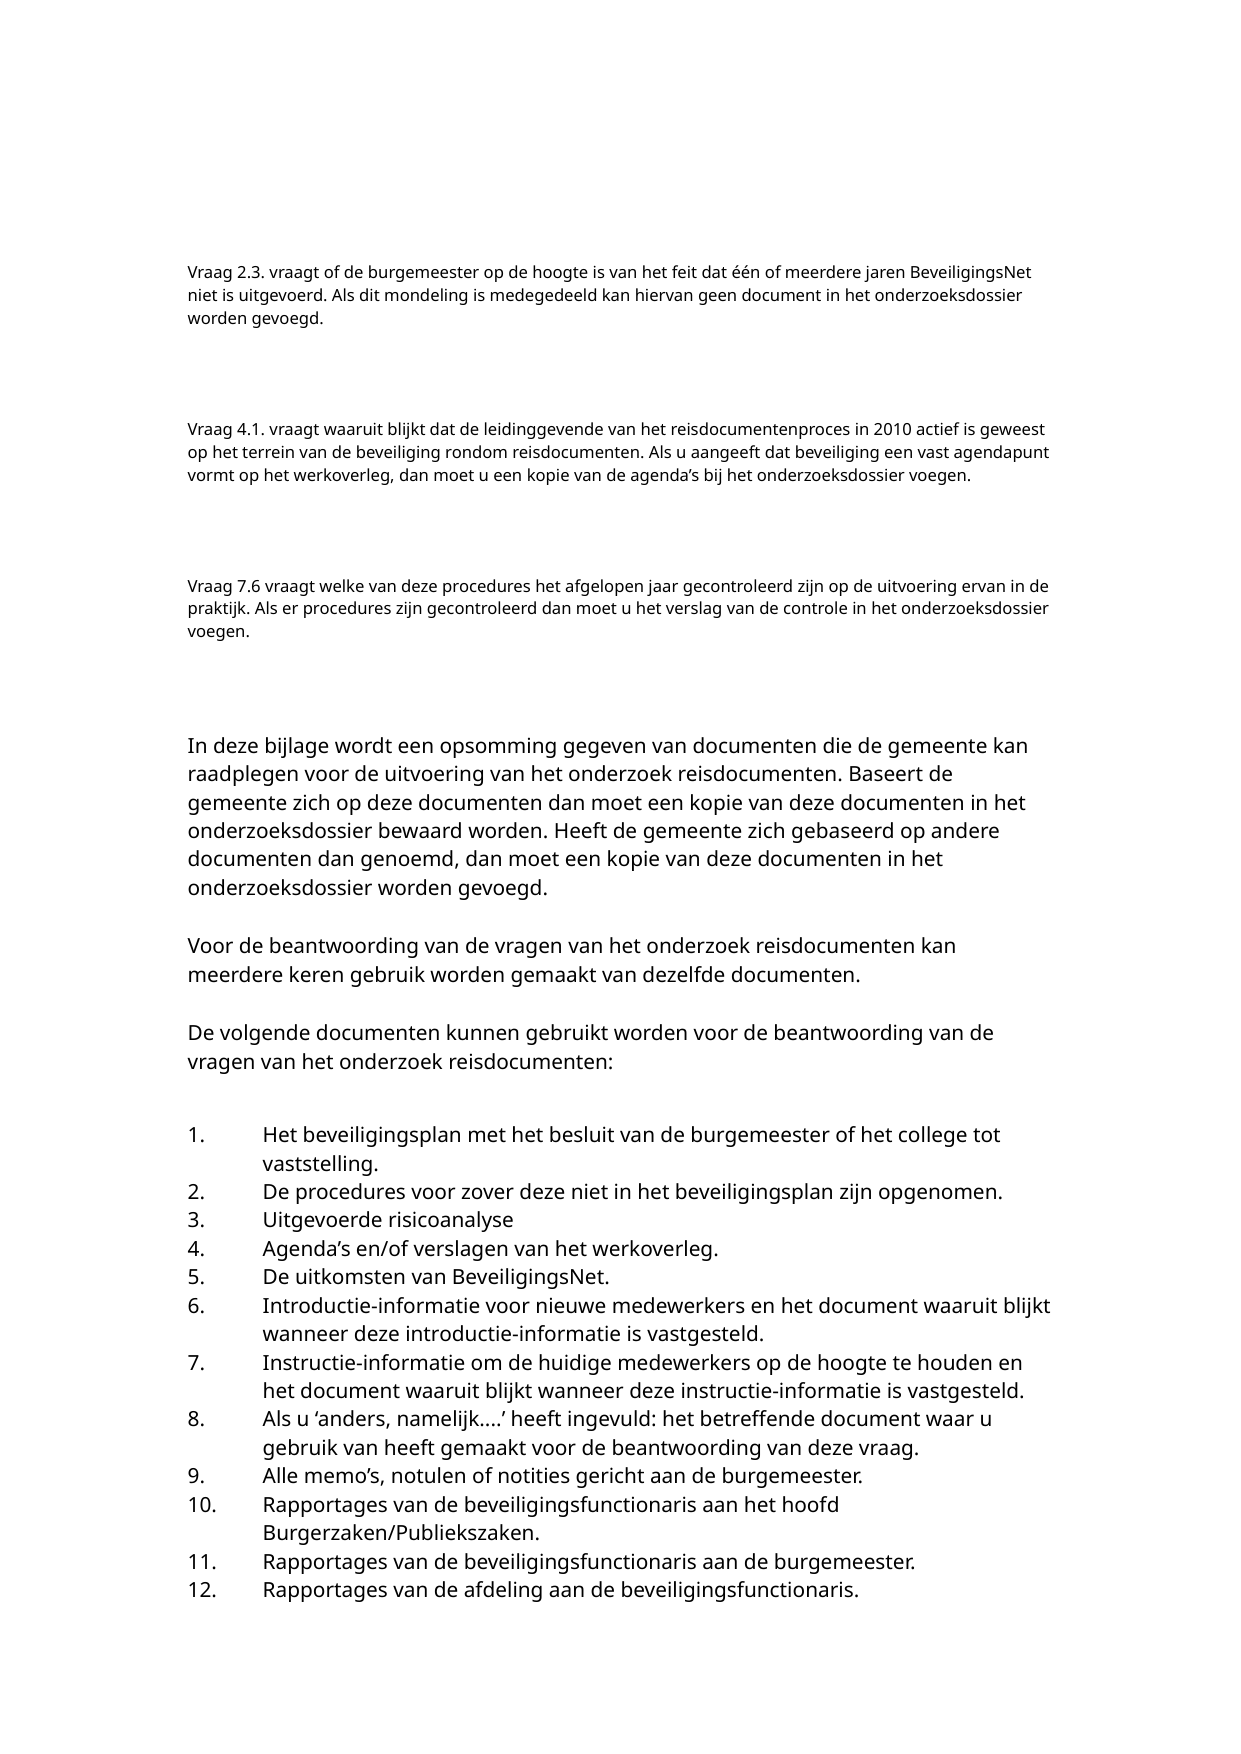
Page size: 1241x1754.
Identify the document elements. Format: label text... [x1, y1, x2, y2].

list Het beveiligingsplan met het besluit van de burgemeester of het college tot vaststelling. [187, 1120, 1053, 1177]
text In deze bijlage wordt een opsomming gegeven van documenten die de gemeente kan raadplegen voor de uitvoering van het onderzoek reisdocumenten. Baseert de gemeente zich op deze documenten dan moet een kopie van deze documenten in het onderzoeksdossier bewaard worden. Heeft de gemeente zich gebaseerd op andere documenten dan genoemd, dan moet een kopie van deze documenten in het onderzoeksdossier worden gevoegd. [187, 731, 1053, 901]
list Rapportages van de beveiligingsfunctionaris aan de burgemeester. [187, 1547, 1053, 1575]
list Alle memo’s, notulen of notities gericht aan de burgemeester. [187, 1461, 1053, 1490]
table_cell Vraag 4.1. vraagt waaruit blijkt dat de leidinggevende van het reisdocumentenproces in 2010 actief is geweest op het terrein van de beveiliging rondom reisdocumenten. Als u aangeeft dat beveiliging een vast agendapunt vormt op het werkoverleg, dan moet u een kopie van de agenda’s bij het onderzoeksdossier voegen. [188, 418, 1053, 516]
text Voor de beantwoording van de vragen van het onderzoek reisdocumenten kan meerdere keren gebruik worden gemaakt van dezelfde documenten. [187, 931, 1053, 988]
table_cell [188, 203, 1053, 261]
table_cell Vraag 7.6 vraagt welke van deze procedures het afgelopen jaar gecontroleerd zijn op de uitvoering ervan in de praktijk. Als er procedures zijn gecontroleerd dan moet u het verslag van de controle in het onderzoeksdossier voegen. [188, 574, 1053, 672]
list De uitkomsten van BeveiligingsNet. [187, 1262, 1053, 1291]
list Uitgevoerde risicoanalyse [187, 1206, 1053, 1234]
table_header [188, 150, 1053, 203]
table_cell Vraag 2.3. vraagt of de burgemeester op de hoogte is van het feit dat één of meerdere jaren BeveiligingsNet niet is uitgevoerd. Als dit mondeling is medegedeeld kan hiervan geen document in het onderzoeksdossier worden gevoegd. [188, 261, 1053, 359]
table_cell [188, 516, 1053, 574]
list De procedures voor zover deze niet in het beveiligingsplan zijn opgenomen. [187, 1177, 1053, 1206]
list Rapportages van de afdeling aan de beveiligingsfunctionaris. [187, 1575, 1053, 1604]
text De volgende documenten kunnen gebruikt worden voor de beantwoording van de vragen van het onderzoek reisdocumenten: [187, 1018, 1053, 1075]
list Rapportages van de beveiligingsfunctionaris aan het hoofd Burgerzaken/Publiekszaken. [187, 1490, 1053, 1547]
list Als u ‘anders, namelijk....’ heeft ingevuld: het betreffende document waar u gebruik van heeft gemaakt voor de beantwoording van deze vraag. [187, 1404, 1053, 1461]
table_cell [188, 359, 1053, 418]
list Agenda’s en/of verslagen van het werkoverleg. [187, 1234, 1053, 1262]
list Introductie-informatie voor nieuwe medewerkers en het document waaruit blijkt wanneer deze introductie-informatie is vastgesteld. [187, 1291, 1053, 1348]
list Instructie-informatie om de huidige medewerkers op de hoogte te houden en het document waaruit blijkt wanneer deze instructie-informatie is vastgesteld. [187, 1348, 1053, 1404]
